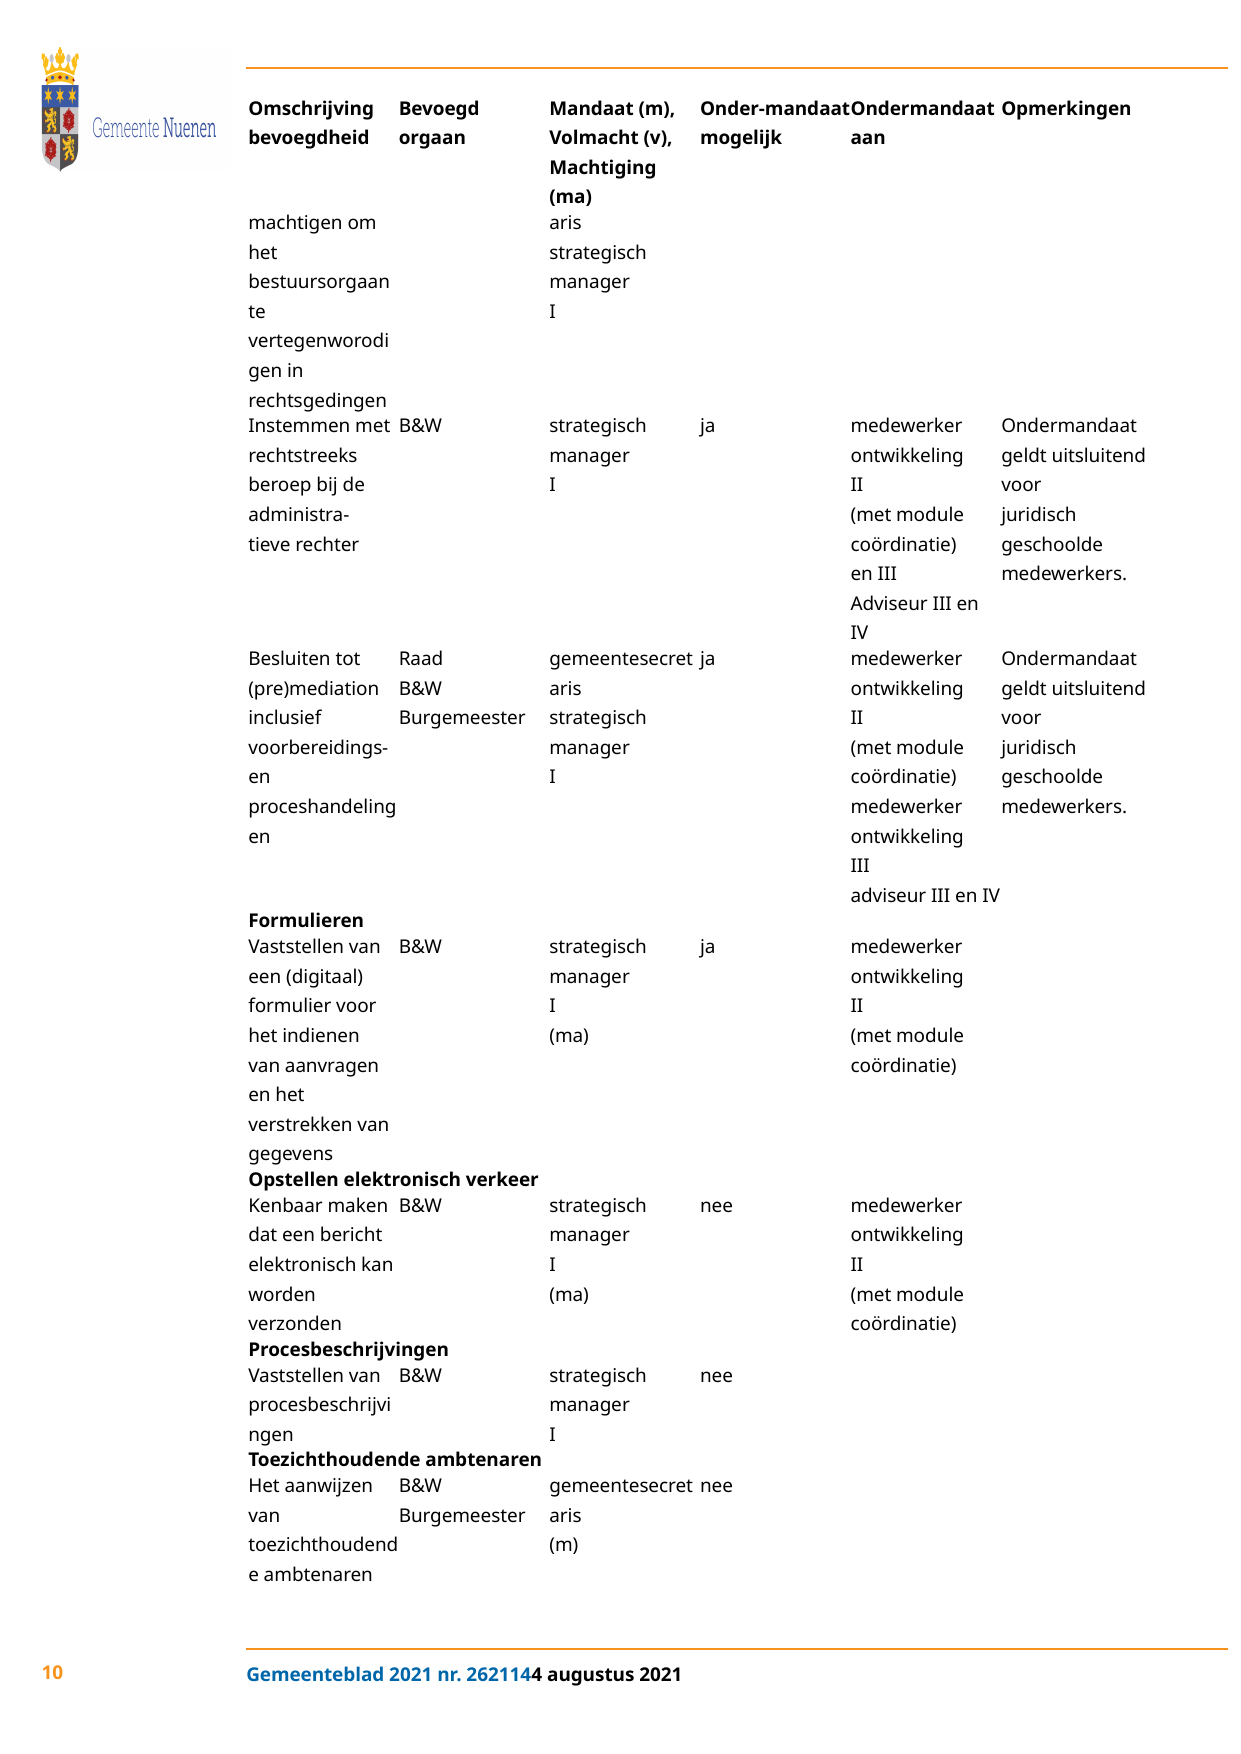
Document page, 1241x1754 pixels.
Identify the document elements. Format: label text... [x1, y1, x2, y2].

table_cell Kenbaar maken dat een bericht elektronisch kan worden verzonden [248, 1192, 398, 1336]
table_header Ondermandaat aan [850, 95, 1001, 209]
table_cell B&W [399, 1192, 549, 1336]
table_cell [850, 209, 1001, 412]
table_cell strategisch manager I [549, 1362, 700, 1447]
table_cell Besluiten tot (pre)mediation inclusief voorbereidings- en proceshandelingen [248, 645, 398, 908]
table_cell Toezichthoudende ambtenaren [248, 1447, 1152, 1472]
table_cell nee [700, 1192, 850, 1336]
table_cell ja [700, 934, 850, 1166]
table_header Onder-mandaat mogelijk [700, 95, 850, 209]
picture [41, 47, 231, 172]
table_cell gemeentesecretaris (m) [549, 1473, 700, 1587]
table_header Omschrijving bevoegdheid [248, 95, 398, 209]
table_cell Instemmen met rechtstreeks beroep bij de administra- tieve rechter [248, 413, 398, 645]
table_cell medewerker ontwikkeling II (met module coördinatie) [850, 1192, 1001, 1336]
table_cell strategisch manager I [549, 413, 700, 645]
table_cell Vaststellen van een (digitaal) formulier voor het indienen van aanvragen en het verstrekken van gegevens [248, 934, 398, 1166]
table_cell [1001, 1362, 1152, 1447]
table_cell aris strategisch manager I [549, 209, 700, 412]
table_cell [850, 1362, 1001, 1447]
table_cell [850, 1473, 1001, 1587]
table_cell Opstellen elektronisch verkeer [248, 1166, 1152, 1192]
table_cell medewerker ontwikkeling II (met module coördinatie) [850, 934, 1001, 1166]
table_cell B&W [399, 413, 549, 645]
table_cell [1001, 934, 1152, 1166]
table_cell [700, 209, 850, 412]
table_cell medewerker ontwikkeling II (met module coördinatie) medewerker ontwikkeling III adviseur III en IV [850, 645, 1001, 908]
table_cell nee [700, 1362, 850, 1447]
table_header Mandaat (m), Volmacht (v), Machtiging (ma) [549, 95, 700, 209]
table_cell Het aanwijzen van toezichthoudende ambtenaren [248, 1473, 398, 1587]
table_cell [1001, 1473, 1152, 1587]
table_cell [399, 209, 549, 412]
table_cell B&W [399, 934, 549, 1166]
table_cell nee [700, 1473, 850, 1587]
table_cell Procesbeschrijvingen [248, 1336, 1152, 1362]
table_cell Ondermandaat geldt uitsluitend voor juridisch geschoolde medewerkers. [1001, 645, 1152, 908]
table_cell Ondermandaat geldt uitsluitend voor juridisch geschoolde medewerkers. [1001, 413, 1152, 645]
table_cell machtigen om het bestuursorgaan te vertegenworodigen in rechtsgedingen [248, 209, 398, 412]
table_cell medewerker ontwikkeling II (met module coördinatie) en III Adviseur III en IV [850, 413, 1001, 645]
table_header Opmerkingen [1001, 95, 1152, 209]
table_cell Raad B&W Burgemeester [399, 645, 549, 908]
table_cell [1001, 1192, 1152, 1336]
table_cell strategisch manager I (ma) [549, 934, 700, 1166]
table_cell ja [700, 413, 850, 645]
table_header Bevoegd orgaan [399, 95, 549, 209]
table_cell Vaststellen van procesbeschrijvingen [248, 1362, 398, 1447]
table_cell gemeentesecretaris strategisch manager I [549, 645, 700, 908]
table_cell [1001, 209, 1152, 412]
table_cell B&W [399, 1362, 549, 1447]
table_cell B&W Burgemeester [399, 1473, 549, 1587]
table_cell Formulieren [248, 908, 1152, 933]
table_cell ja [700, 645, 850, 908]
table_cell strategisch manager I (ma) [549, 1192, 700, 1336]
